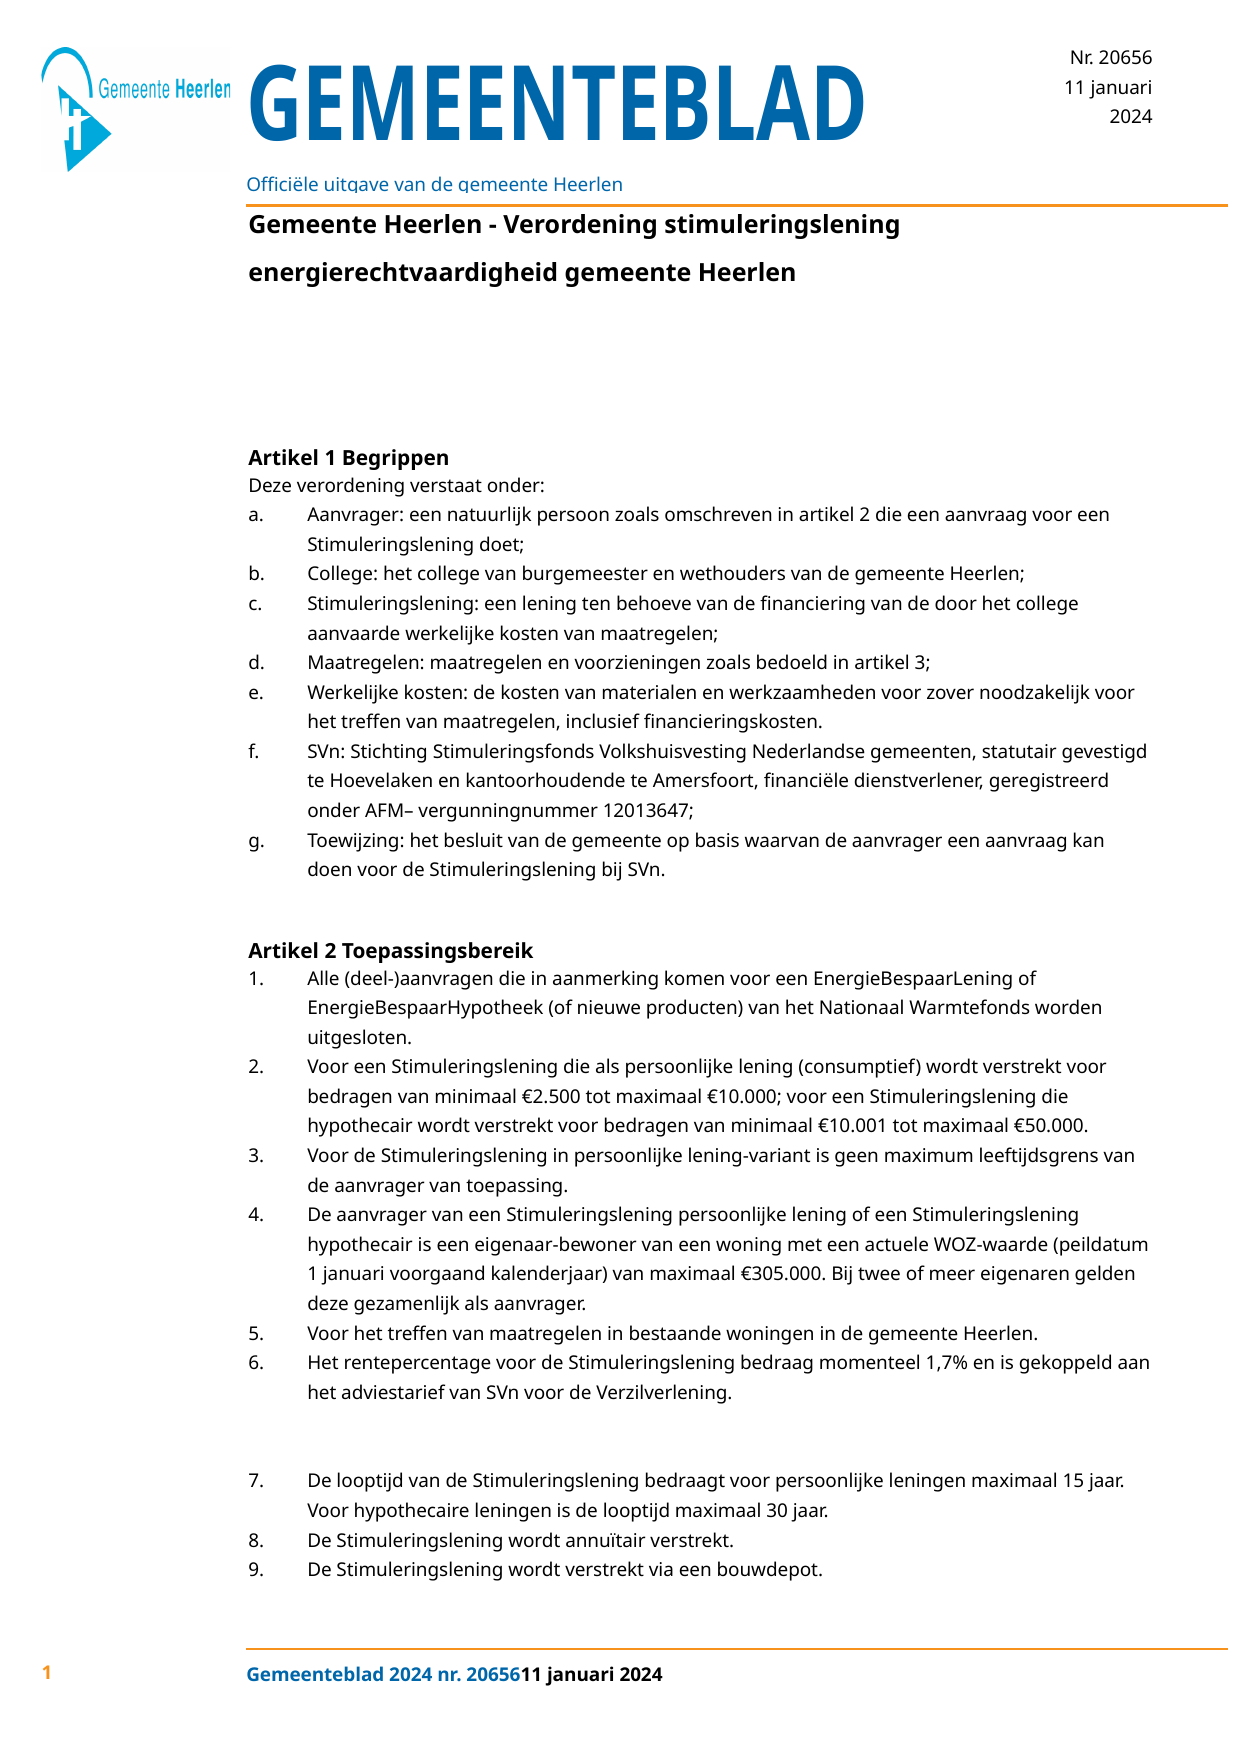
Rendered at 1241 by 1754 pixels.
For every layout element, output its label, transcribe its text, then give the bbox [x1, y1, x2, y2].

list Stimuleringslening: een lening ten behoeve van de financiering van de door het college aanvaarde werkelijke kosten van maatregelen; [248, 590, 1152, 645]
list Alle (deel-)aanvragen die in aanmerking komen voor een EnergieBespaarLening of EnergieBespaarHypotheek (of nieuwe producten) van het Nationaal Warmtefonds worden uitgesloten. [248, 965, 1152, 1050]
list Aanvrager: een natuurlijk persoon zoals omschreven in artikel 2 die een aanvraag voor een Stimuleringslening doet; [248, 501, 1152, 557]
text Deze verordening verstaat onder: [248, 472, 1152, 497]
picture [41, 47, 59, 70]
list Voor het treffen van maatregelen in bestaande woningen in de gemeente Heerlen. [248, 1320, 1152, 1346]
list De aanvrager van een Stimuleringslening persoonlijke lening of een Stimuleringslening hypothecair is een eigenaar-bewoner van een woning met een actuele WOZ-waarde (peildatum 1 januari voorgaand kalenderjaar) van maximaal €305.000. Bij twee of meer eigenaren gelden deze gezamenlijk als aanvrager. [248, 1201, 1152, 1316]
list De Stimuleringslening wordt annuïtair verstrekt. [248, 1527, 1152, 1553]
list Maatregelen: maatregelen en voorzieningen zoals bedoeld in artikel 3; [248, 649, 1152, 675]
list Werkelijke kosten: de kosten van materialen en werkzaamheden voor zover noodzakelijk voor het treffen van maatregelen, inclusief financieringskosten. [248, 679, 1152, 734]
list Toewijzing: het besluit van de gemeente op basis waarvan de aanvrager een aanvraag kan doen voor de Stimuleringslening bij SVn. [248, 827, 1152, 882]
list Het rentepercentage voor de Stimuleringslening bedraag momenteel 1,7% en is gekoppeld aan het adviestarief van SVn voor de Verzilverlening. [248, 1349, 1152, 1405]
picture [41, 47, 231, 172]
text Artikel 2 Toepassingsbereik [248, 936, 1152, 965]
text Artikel 1 Begrippen [248, 443, 1152, 472]
list Voor een Stimuleringslening die als persoonlijke lening (consumptief) wordt verstrekt voor bedragen van minimaal €2.500 tot maximaal €10.000; voor een Stimuleringslening die hypothecair wordt verstrekt voor bedragen van minimaal €10.001 tot maximaal €50.000. [248, 1053, 1152, 1138]
list College: het college van burgemeester en wethouders van de gemeente Heerlen; [248, 561, 1152, 586]
text Gemeente Heerlen - Verordening stimuleringslening energierechtvaardigheid gemeente Heerlen [248, 207, 1152, 288]
list De looptijd van de Stimuleringslening bedraagt voor persoonlijke leningen maximaal 15 jaar. Voor hypothecaire leningen is de looptijd maximaal 30 jaar. [248, 1468, 1152, 1523]
list SVn: Stichting Stimuleringsfonds Volkshuisvesting Nederlandse gemeenten, statutair gevestigd te Hoevelaken en kantoorhoudende te Amersfoort, financiële dienstverlener, geregistreerd onder AFM– vergunningnummer 12013647; [248, 738, 1152, 823]
list Voor de Stimuleringslening in persoonlijke lening-variant is geen maximum leeftijdsgrens van de aanvrager van toepassing. [248, 1142, 1152, 1198]
list De Stimuleringslening wordt verstrekt via een bouwdepot. [248, 1556, 1152, 1582]
